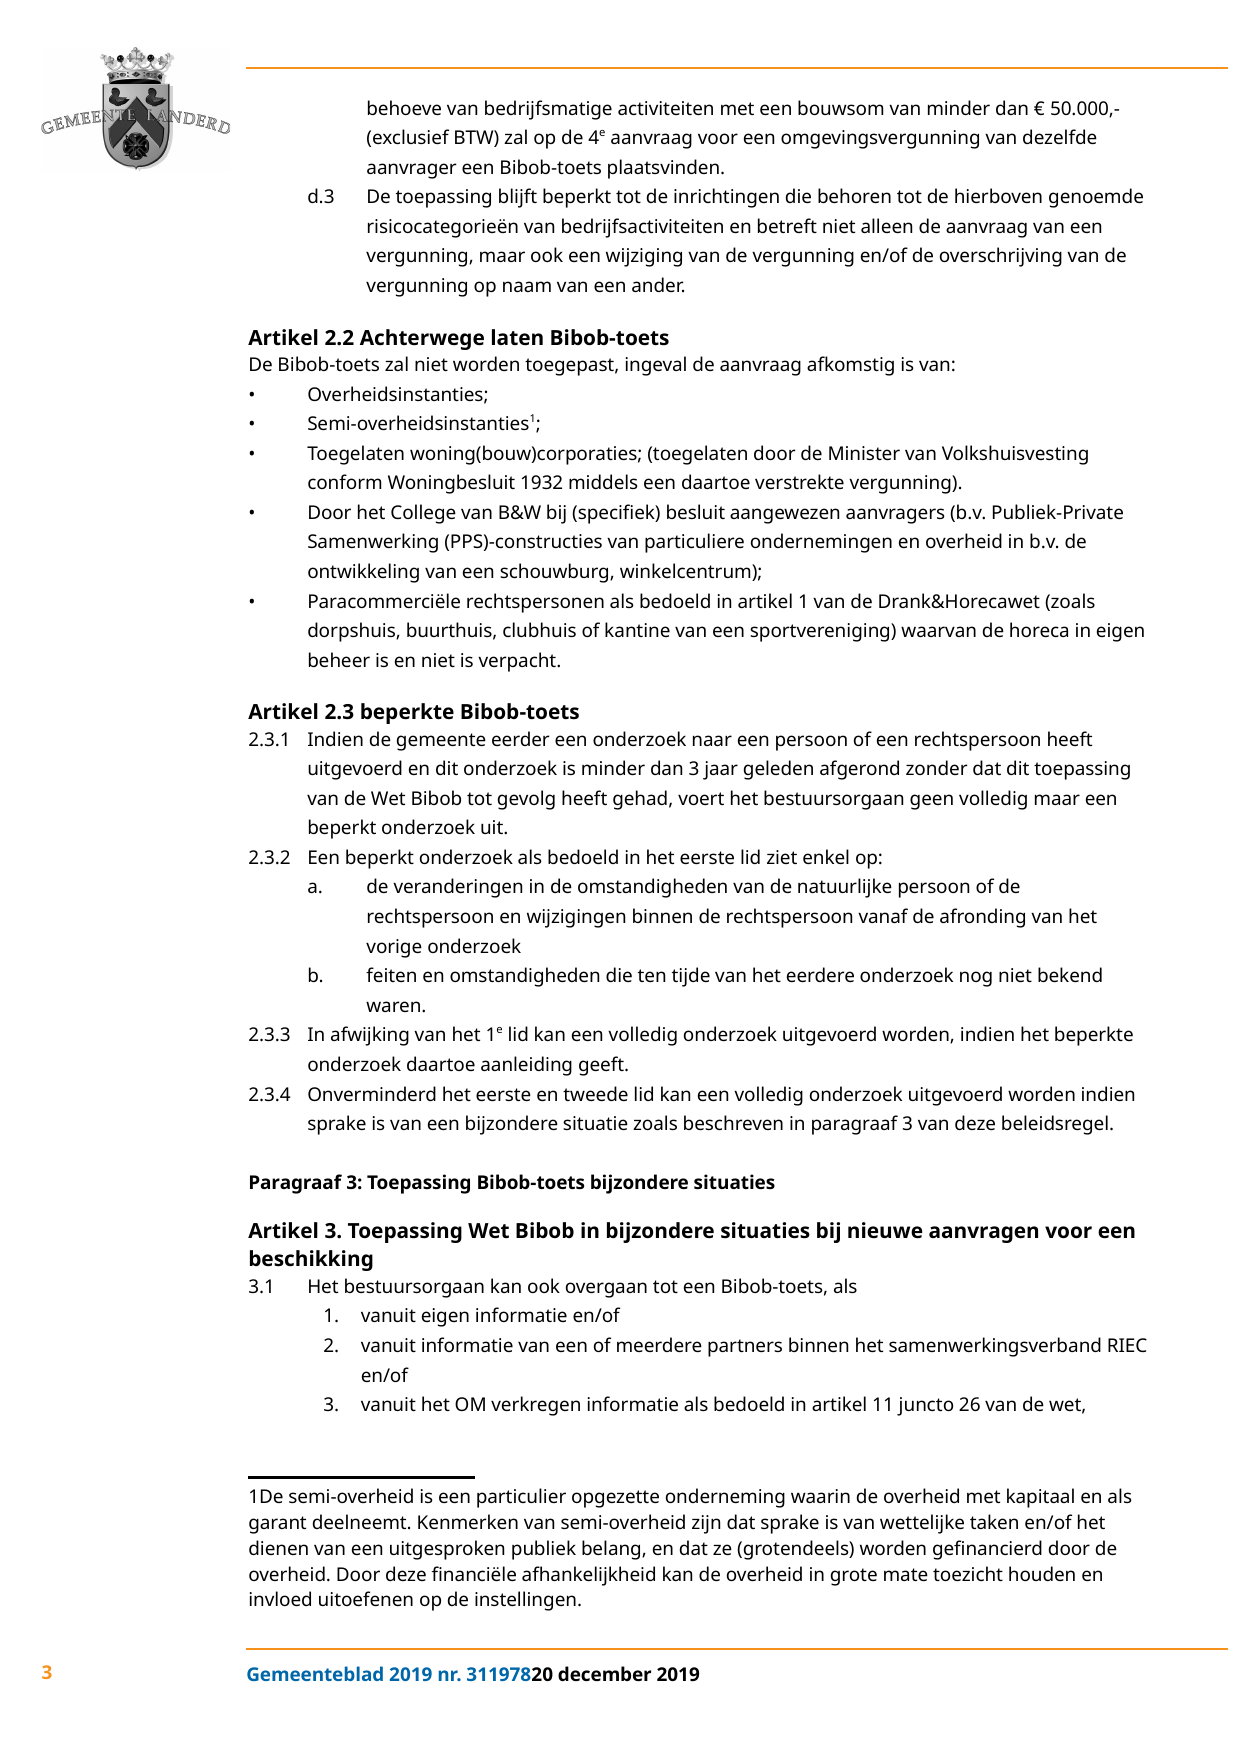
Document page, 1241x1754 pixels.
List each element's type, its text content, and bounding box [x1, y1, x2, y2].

list behoeve van bedrijfsmatige activiteiten met een bouwsom van minder dan € 50.000,- (exclusief BTW) zal op de 4e aanvraag voor een omgevingsvergunning van dezelfde aanvrager een Bibob-toets plaatsvinden. [307, 95, 1152, 180]
list Paracommerciële rechtspersonen als bedoeld in artikel 1 van de Drank&Horecawet (zoals dorpshuis, buurthuis, clubhuis of kantine van een sportvereniging) waarvan de horeca in eigen beheer is en niet is verpacht. [248, 588, 1152, 673]
list In afwijking van het 1e lid kan een volledig onderzoek uitgevoerd worden, indien het beperkte onderzoek daartoe aanleiding geeft. [248, 1022, 1152, 1077]
list Een beperkt onderzoek als bedoeld in het eerste lid ziet enkel op: [248, 844, 1152, 870]
text Artikel 2.3 beperkte Bibob-toets [248, 697, 1152, 726]
list Indien de gemeente eerder een onderzoek naar een persoon of een rechtspersoon heeft uitgevoerd en dit onderzoek is minder dan 3 jaar geleden afgerond zonder dat dit toepassing van de Wet Bibob tot gevolg heeft gehad, voert het bestuursorgaan geen volledig maar een beperkt onderzoek uit. [248, 726, 1152, 840]
list Overheidsinstanties; [248, 381, 1152, 406]
text De Bibob-toets zal niet worden toegepast, ingeval de aanvraag afkomstig is van: [248, 351, 1152, 377]
list Semi-overheidsinstanties; [248, 410, 1152, 436]
list feiten en omstandigheden die ten tijde van het eerdere onderzoek nog niet bekend waren. [307, 962, 1152, 1018]
list Toegelaten woning(bouw)corporaties; (toegelaten door de Minister van Volkshuisvesting conform Woningbesluit 1932 middels een daartoe verstrekte vergunning). [248, 440, 1152, 495]
list De toepassing blijft beperkt tot de inrichtingen die behoren tot de hierboven genoemde risicocategorieën van bedrijfsactiviteiten en betreft niet alleen de aanvraag van een vergunning, maar ook een wijziging van de vergunning en/of de overschrijving van de vergunning op naam van een ander. [307, 183, 1152, 298]
list De semi-overheid is een particulier opgezette onderneming waarin de overheid met kapitaal en als garant deelneemt. Kenmerken van semi-overheid zijn dat sprake is van wettelijke taken en/of het dienen van een uitgesproken publiek belang, en dat ze (grotendeels) worden gefinancierd door de overheid. Door deze financiële afhankelijkheid kan de overheid in grote mate toezicht houden en invloed uitoefenen op de instellingen. [248, 1483, 1152, 1612]
picture [41, 47, 231, 172]
list vanuit het OM verkregen informatie als bedoeld in artikel 11 juncto 26 van de wet, [323, 1391, 1152, 1417]
list vanuit informatie van een of meerdere partners binnen het samenwerkingsverband RIEC en/of [323, 1332, 1152, 1387]
list de veranderingen in de omstandigheden van de natuurlijke persoon of de rechtspersoon en wijzigingen binnen de rechtspersoon vanaf de afronding van het vorige onderzoek [307, 874, 1152, 959]
list vanuit eigen informatie en/of [323, 1303, 1152, 1328]
list Door het College van B&W bij (specifiek) besluit aangewezen aanvragers (b.v. Publiek-Private Samenwerking (PPS)-constructies van particuliere ondernemingen en overheid in b.v. de ontwikkeling van een schouwburg, winkelcentrum); [248, 499, 1152, 584]
text Paragraaf 3: Toepassing Bibob-toets bijzondere situaties [248, 1169, 1152, 1195]
list Het bestuursorgaan kan ook overgaan tot een Bibob-toets, als [248, 1273, 1152, 1299]
text Artikel 3. Toepassing Wet Bibob in bijzondere situaties bij nieuwe aanvragen voor een beschikking [248, 1216, 1152, 1273]
list Onverminderd het eerste en tweede lid kan een volledig onderzoek uitgevoerd worden indien sprake is van een bijzondere situatie zoals beschreven in paragraaf 3 van deze beleidsregel. [248, 1081, 1152, 1136]
text Artikel 2.2 Achterwege laten Bibob-toets [248, 323, 1152, 351]
